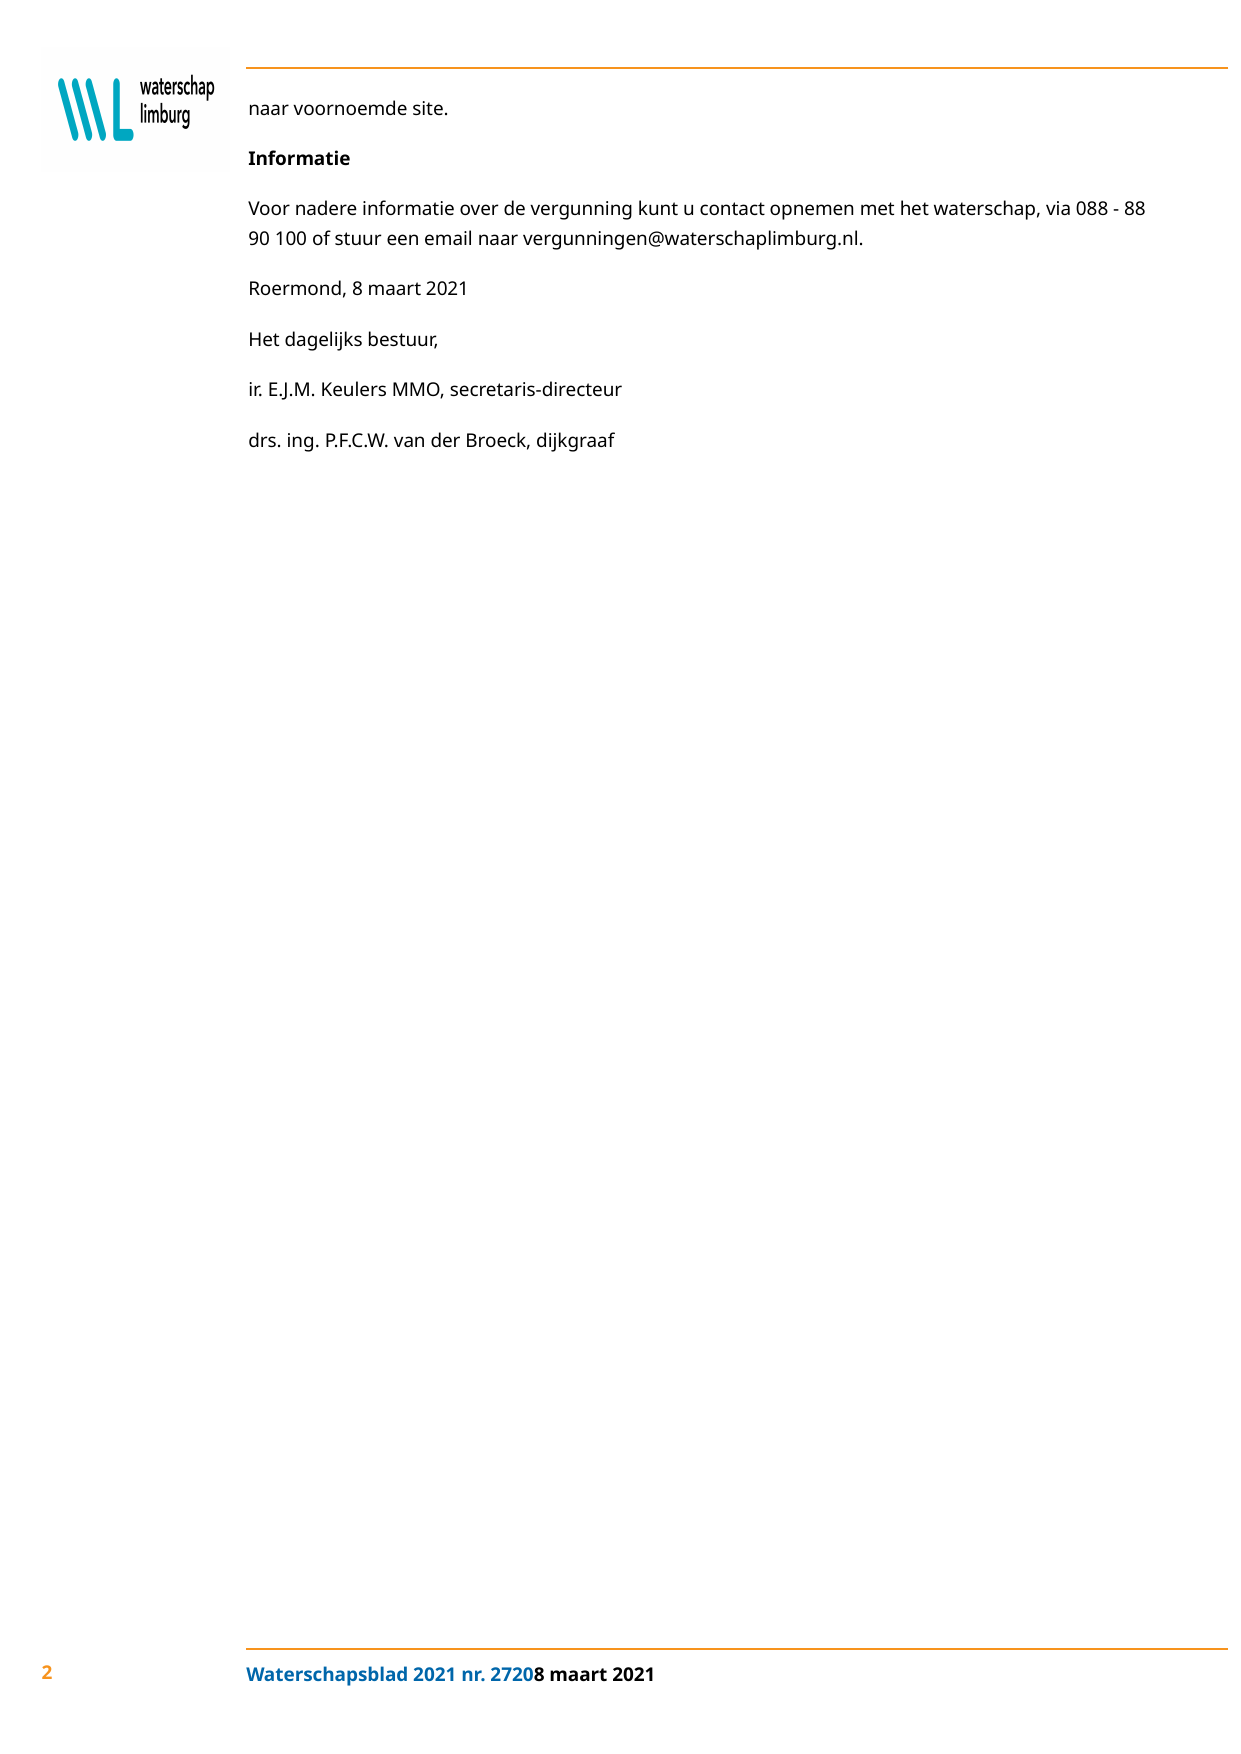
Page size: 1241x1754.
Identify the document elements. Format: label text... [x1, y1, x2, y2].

text naar voornoemde site. [248, 95, 1152, 121]
text Het dagelijks bestuur, [248, 326, 1152, 352]
text drs. ing. P.F.C.W. van der Broeck, dijkgraaf [248, 427, 1152, 453]
text ir. E.J.M. Keulers MMO, secretaris-directeur [248, 376, 1152, 402]
text Informatie [248, 145, 1152, 171]
text Voor nadere informatie over de vergunning kunt u contact opnemen met het waterschap, via 088 - 88 90 100 of stuur een email naar vergunningen@waterschaplimburg.nl. [248, 196, 1152, 251]
picture [41, 47, 231, 172]
text Roermond, 8 maart 2021 [248, 276, 1152, 301]
